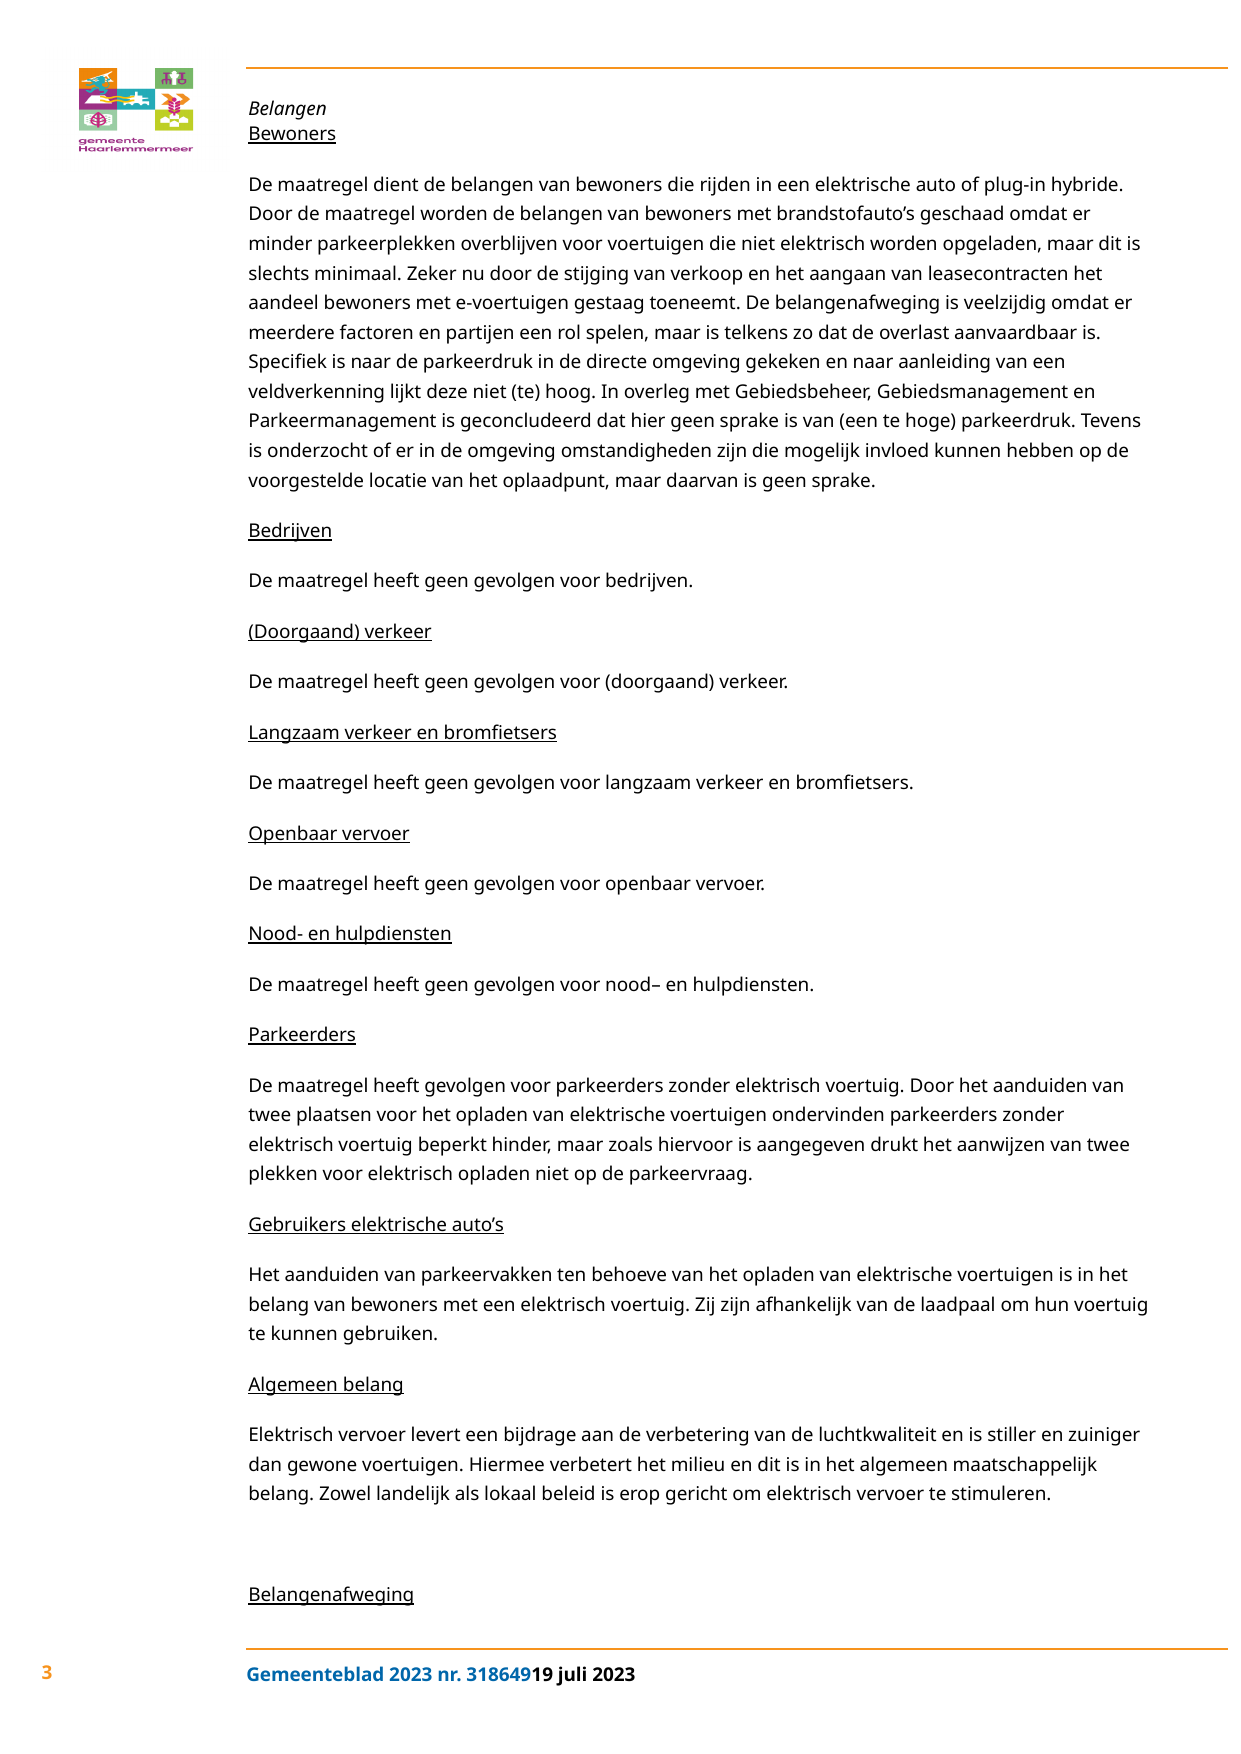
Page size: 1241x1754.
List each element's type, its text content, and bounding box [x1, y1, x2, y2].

text Belangen [248, 95, 1152, 121]
text Elektrisch vervoer levert een bijdrage aan de verbetering van de luchtkwaliteit en is stiller en zuiniger dan gewone voertuigen. Hiermee verbetert het milieu en dit is in het algemeen maatschappelijk belang. Zowel landelijk als lokaal beleid is erop gericht om elektrisch vervoer te stimuleren. [248, 1421, 1152, 1506]
text Nood- en hulpdiensten [248, 921, 1152, 946]
text Algemeen belang [248, 1371, 1152, 1397]
text Gebruikers elektrische auto’s [248, 1211, 1152, 1237]
text (Doorgaand) verkeer [248, 618, 1152, 644]
text Bewoners [248, 121, 1152, 146]
text De maatregel heeft geen gevolgen voor openbaar vervoer. [248, 870, 1152, 896]
text De maatregel dient de belangen van bewoners die rijden in een elektrische auto of plug-in hybride. Door de maatregel worden de belangen van bewoners met brandstofauto’s geschaad omdat er minder parkeerplekken overblijven voor voertuigen die niet elektrisch worden opgeladen, maar dit is slechts minimaal. Zeker nu door de stijging van verkoop en het aangaan van leasecontracten het aandeel bewoners met e-voertuigen gestaag toeneemt. De belangenafweging is veelzijdig omdat er meerdere factoren en partijen een rol spelen, maar is telkens zo dat de overlast aanvaardbaar is. Specifiek is naar de parkeerdruk in de directe omgeving gekeken en naar aanleiding van een veldverkenning lijkt deze niet (te) hoog. In overleg met Gebiedsbeheer, Gebiedsmanagement en Parkeermanagement is geconcludeerd dat hier geen sprake is van (een te hoge) parkeerdruk. Tevens is onderzocht of er in de omgeving omstandigheden zijn die mogelijk invloed kunnen hebben op de voorgestelde locatie van het oplaadpunt, maar daarvan is geen sprake. [248, 171, 1152, 492]
text Langzaam verkeer en bromfietsers [248, 719, 1152, 744]
text Belangenafweging [248, 1581, 1152, 1607]
text De maatregel heeft gevolgen voor parkeerders zonder elektrisch voertuig. Door het aanduiden van twee plaatsen voor het opladen van elektrische voertuigen ondervinden parkeerders zonder elektrisch voertuig beperkt hinder, maar zoals hiervoor is aangegeven drukt het aanwijzen van twee plekken voor elektrisch opladen niet op de parkeervraag. [248, 1072, 1152, 1186]
text Openbaar vervoer [248, 820, 1152, 845]
picture [41, 47, 231, 172]
text Bedrijven [248, 517, 1152, 543]
text Parkeerders [248, 1021, 1152, 1047]
text De maatregel heeft geen gevolgen voor bedrijven. [248, 568, 1152, 593]
text De maatregel heeft geen gevolgen voor langzaam verkeer en bromfietsers. [248, 769, 1152, 795]
text De maatregel heeft geen gevolgen voor nood– en hulpdiensten. [248, 971, 1152, 997]
text De maatregel heeft geen gevolgen voor (doorgaand) verkeer. [248, 668, 1152, 694]
text Het aanduiden van parkeervakken ten behoeve van het opladen van elektrische voertuigen is in het belang van bewoners met een elektrisch voertuig. Zij zijn afhankelijk van de laadpaal om hun voertuig te kunnen gebruiken. [248, 1261, 1152, 1346]
